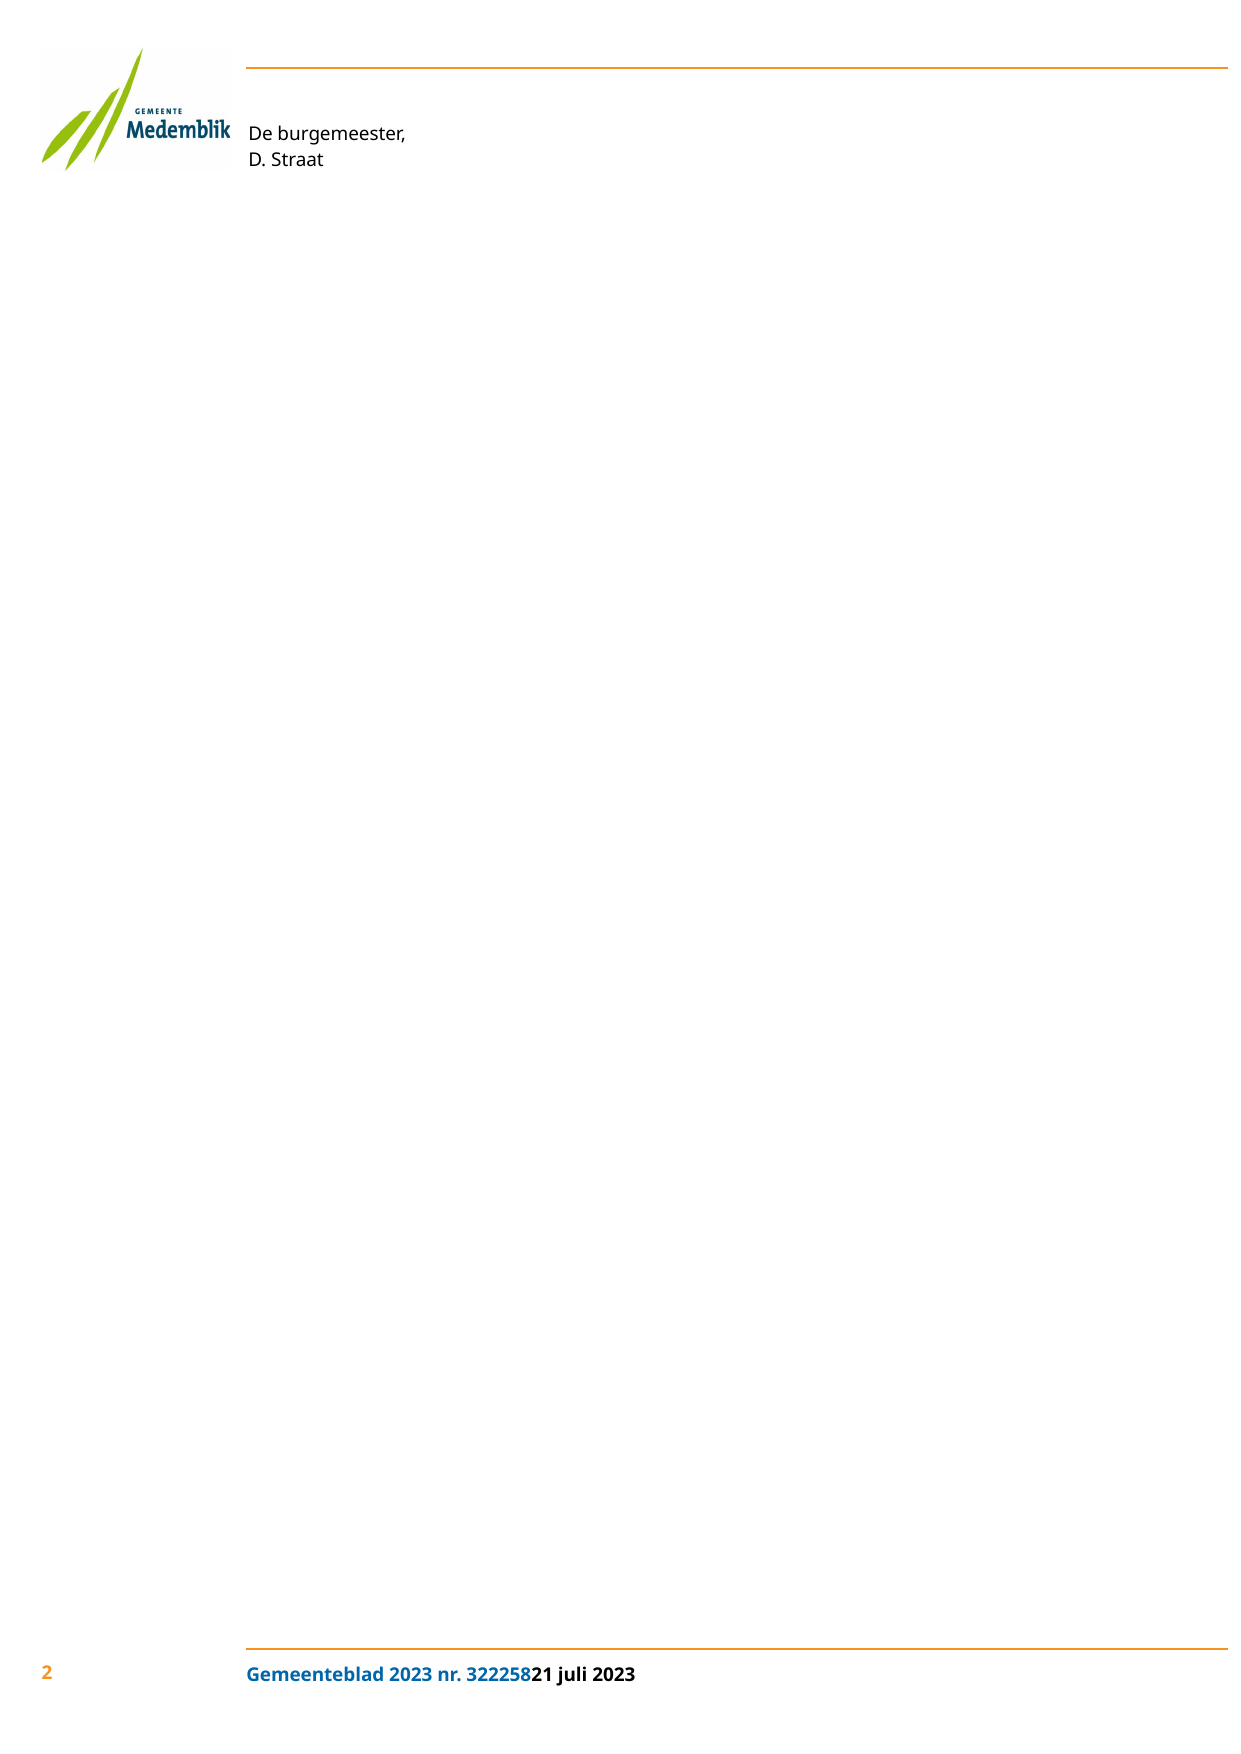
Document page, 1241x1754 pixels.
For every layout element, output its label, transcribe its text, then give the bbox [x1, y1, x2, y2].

text D. Straat [248, 146, 1152, 172]
picture [41, 47, 231, 172]
text De burgemeester, [248, 121, 1152, 146]
